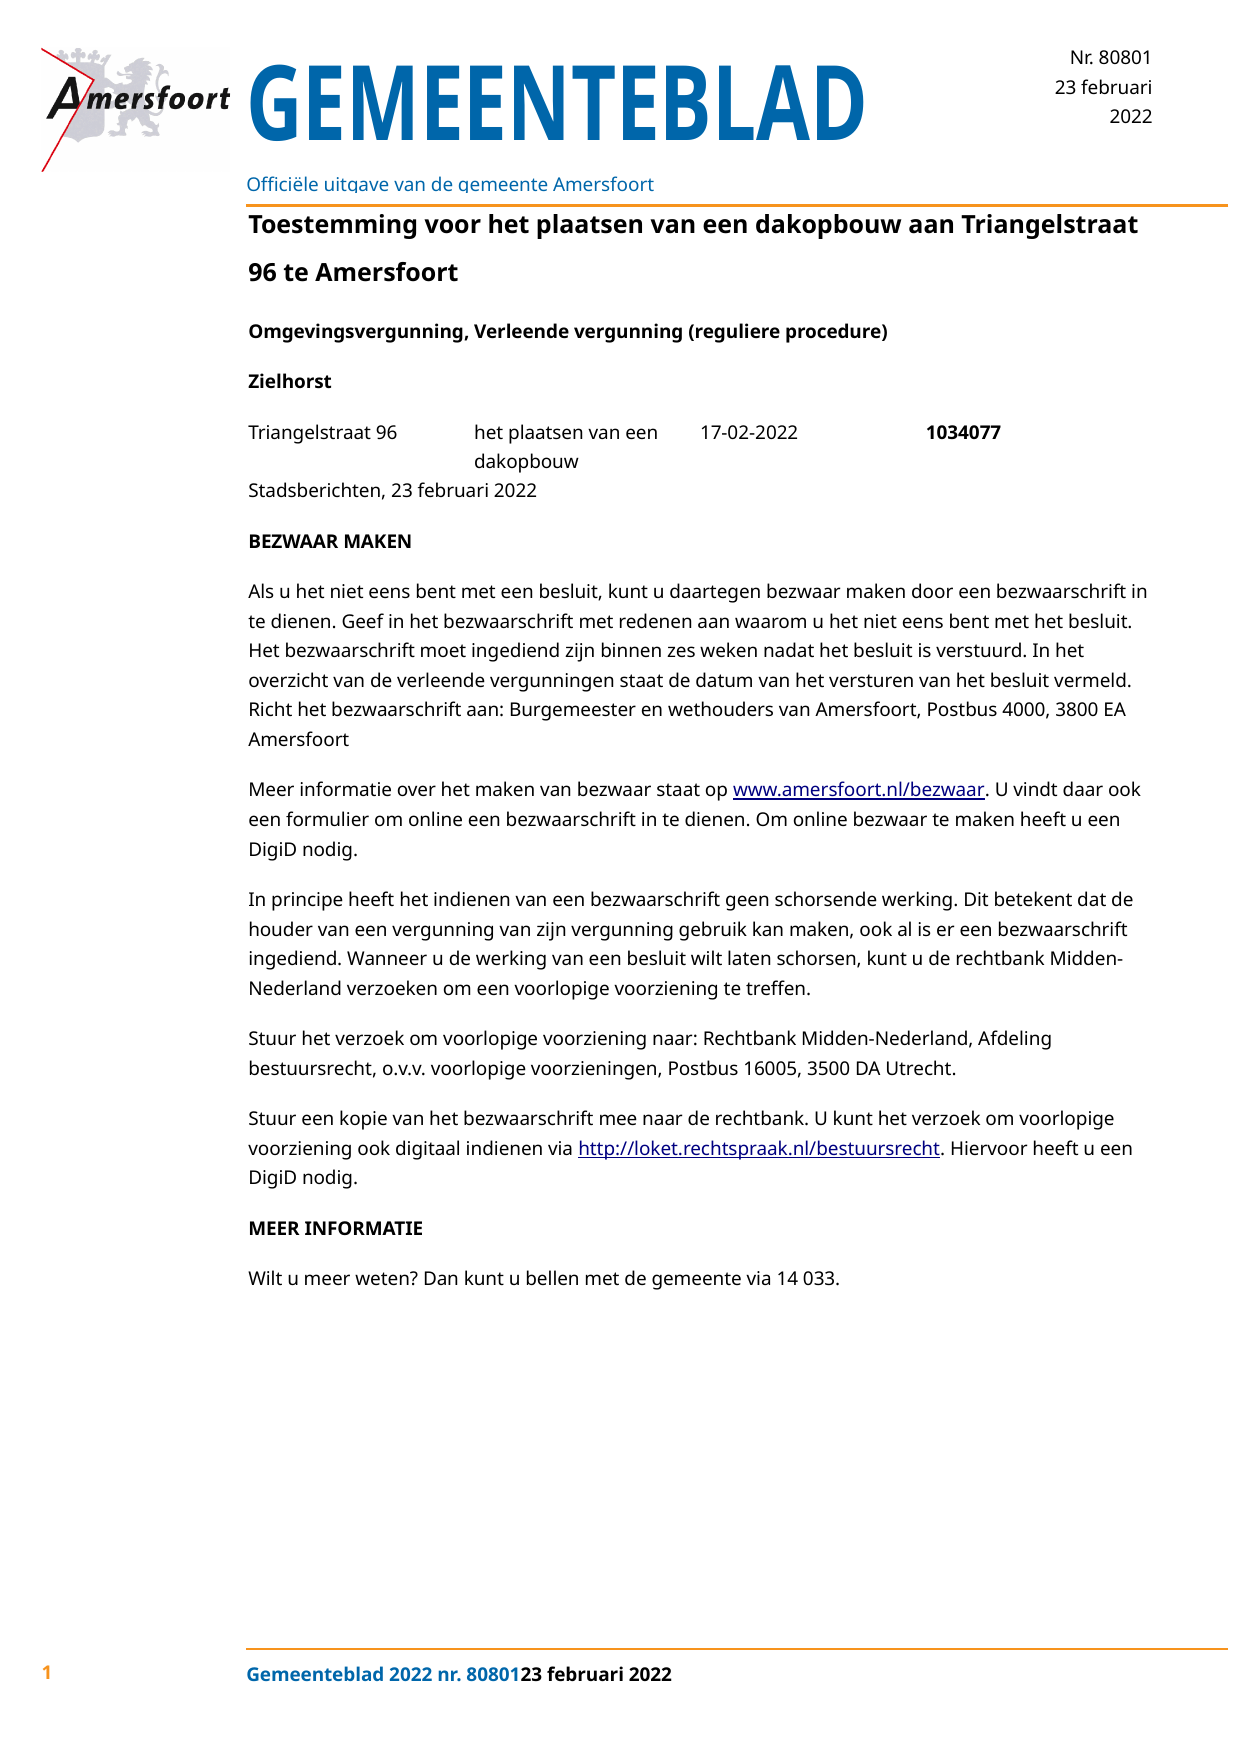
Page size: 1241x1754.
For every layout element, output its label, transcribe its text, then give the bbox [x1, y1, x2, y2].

text Als u het niet eens bent met een besluit, kunt u daartegen bezwaar maken door een bezwaarschrift in te dienen. Geef in het bezwaarschrift met redenen aan waarom u het niet eens bent met het besluit. Het bezwaarschrift moet ingediend zijn binnen zes weken nadat het besluit is verstuurd. In het overzicht van de verleende vergunningen staat de datum van het versturen van het besluit vermeld. Richt het bezwaarschrift aan: Burgemeester en wethouders van Amersfoort, Postbus 4000, 3800 EA Amersfoort [248, 578, 1152, 752]
text Omgevingsvergunning, Verleende vergunning (reguliere procedure) [248, 318, 1152, 344]
picture [41, 47, 231, 172]
table_header 17-02-2022 [700, 419, 926, 474]
text Stuur het verzoek om voorlopige voorziening naar: Rechtbank Midden-Nederland, Afdeling bestuursrecht, o.v.v. voorlopige voorzieningen, Postbus 16005, 3500 DA Utrecht. [248, 1025, 1152, 1081]
text BEZWAAR MAKEN [248, 528, 1152, 553]
text Meer informatie over het maken van bezwaar staat op www.amersfoort.nl/bezwaar. U vindt daar ook een formulier om online een bezwaarschrift in te dienen. Om online bezwaar te maken heeft u een DigiD nodig. [248, 777, 1152, 861]
table_header Triangelstraat 96 [248, 419, 474, 474]
text Stadsberichten, 23 februari 2022 [248, 477, 1152, 503]
text MEER INFORMATIE [248, 1215, 1152, 1241]
text Stuur een kopie van het bezwaarschrift mee naar de rechtbank. U kunt het verzoek om voorlopige voorziening ook digitaal indienen via http://loket.rechtspraak.nl/bestuursrecht. Hiervoor heeft u een DigiD nodig. [248, 1105, 1152, 1190]
table_header 1034077 [926, 419, 1152, 474]
text Wilt u meer weten? Dan kunt u bellen met de gemeente via 14 033. [248, 1265, 1152, 1291]
text Zielhorst [248, 368, 1152, 394]
text In principe heeft het indienen van een bezwaarschrift geen schorsende werking. Dit betekent dat de houder van een vergunning van zijn vergunning gebruik kan maken, ook al is er een bezwaarschrift ingediend. Wanneer u de werking van een besluit wilt laten schorsen, kunt u de rechtbank Midden-Nederland verzoeken om een voorlopige voorziening te treffen. [248, 886, 1152, 1001]
table_header het plaatsen van een dakopbouw [474, 419, 700, 474]
text Toestemming voor het plaatsen van een dakopbouw aan Triangelstraat 96 te Amersfoort [248, 207, 1152, 288]
